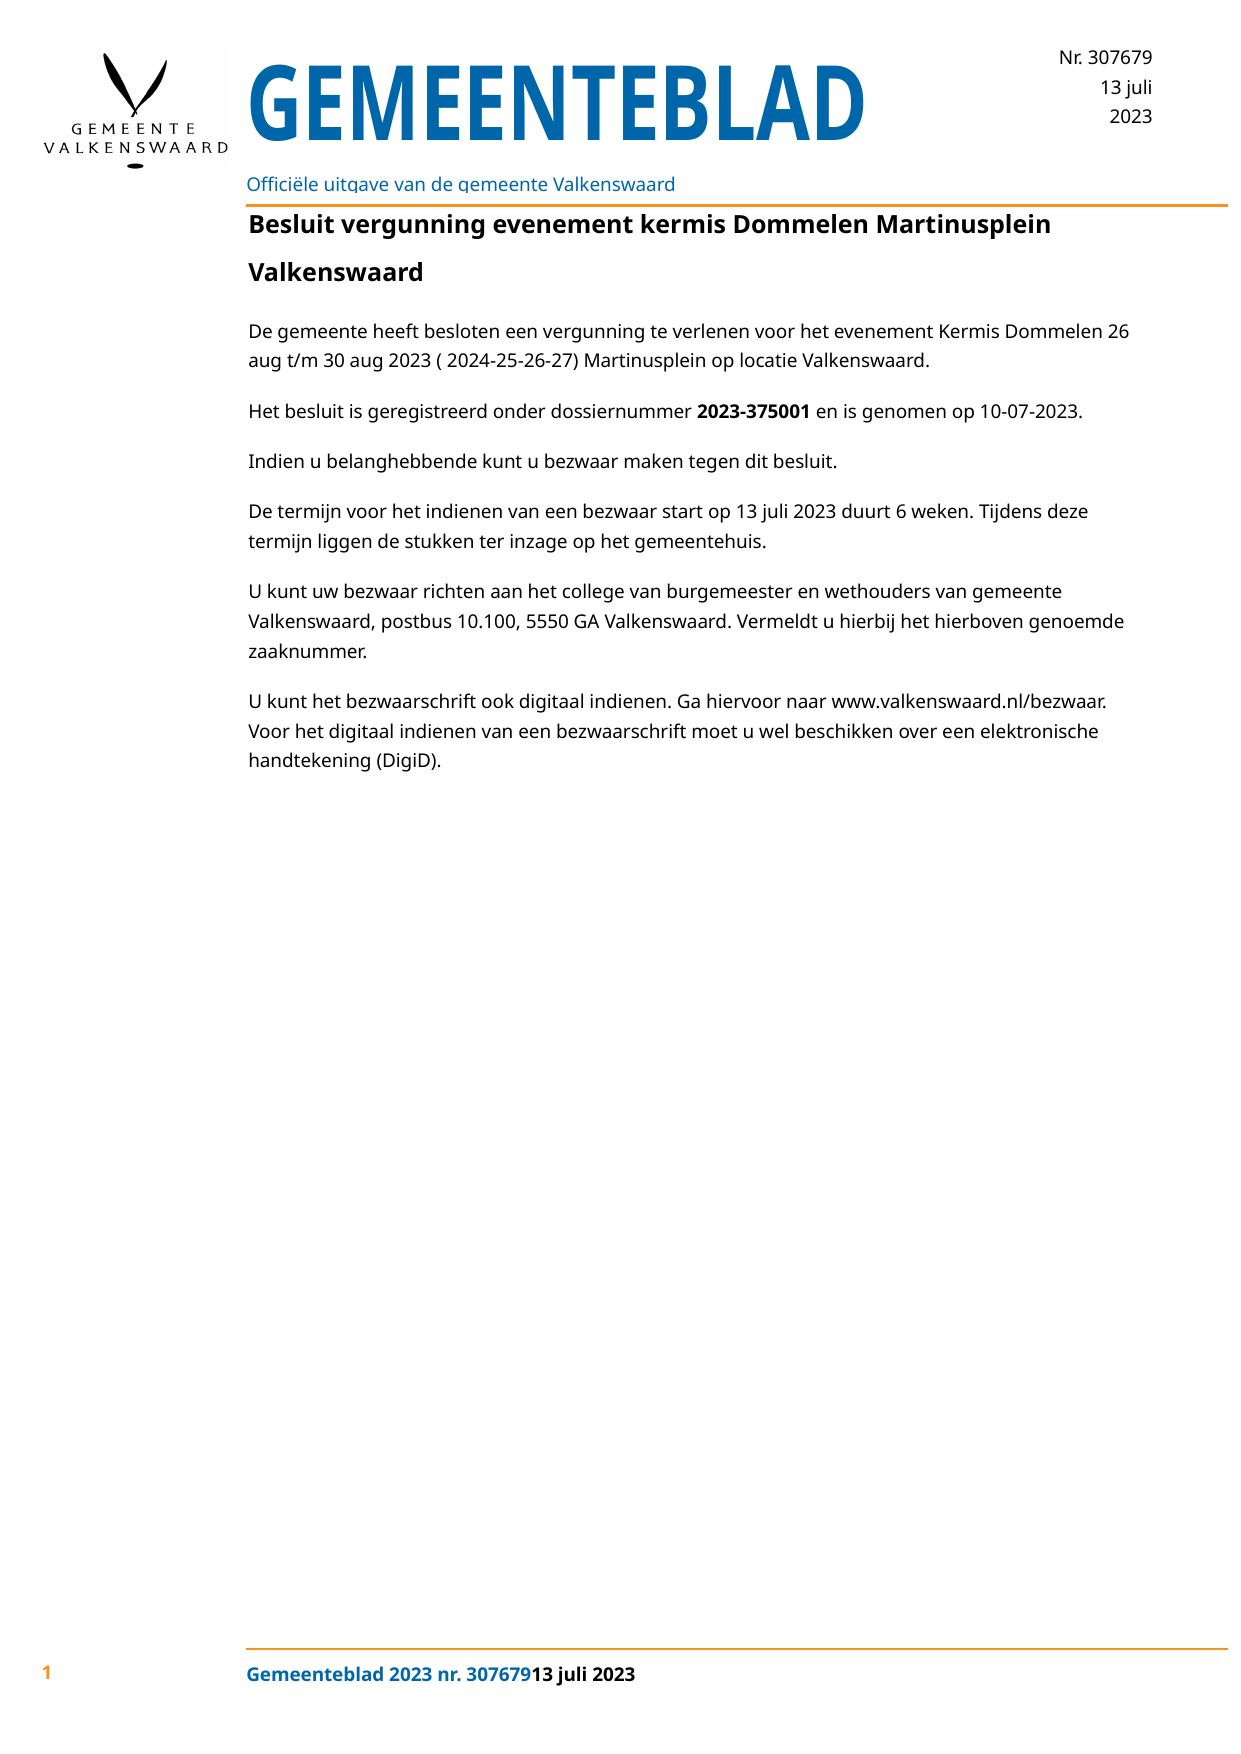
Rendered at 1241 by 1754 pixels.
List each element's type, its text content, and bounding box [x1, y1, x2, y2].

text U kunt het bezwaarschrift ook digitaal indienen. Ga hiervoor naar www.valkenswaard.nl/bezwaar. Voor het digitaal indienen van een bezwaarschrift moet u wel beschikken over een elektronische handtekening (DigiD). [248, 688, 1152, 773]
text Het besluit is geregistreerd onder dossiernummer 2023-375001 en is genomen op 10-07-2023. [248, 398, 1152, 424]
text De termijn voor het indienen van een bezwaar start op 13 juli 2023 duurt 6 weken. Tijdens deze termijn liggen de stukken ter inzage op het gemeentehuis. [248, 499, 1152, 554]
picture [41, 47, 231, 172]
text Besluit vergunning evenement kermis Dommelen Martinusplein Valkenswaard [248, 207, 1152, 288]
text U kunt uw bezwaar richten aan het college van burgemeester en wethouders van gemeente Valkenswaard, postbus 10.100, 5550 GA Valkenswaard. Vermeldt u hierbij het hierboven genoemde zaaknummer. [248, 579, 1152, 664]
text De gemeente heeft besloten een vergunning te verlenen voor het evenement Kermis Dommelen 26 aug t/m 30 aug 2023 ( 2024-25-26-27) Martinusplein op locatie Valkenswaard. [248, 318, 1152, 373]
text Indien u belanghebbende kunt u bezwaar maken tegen dit besluit. [248, 448, 1152, 474]
